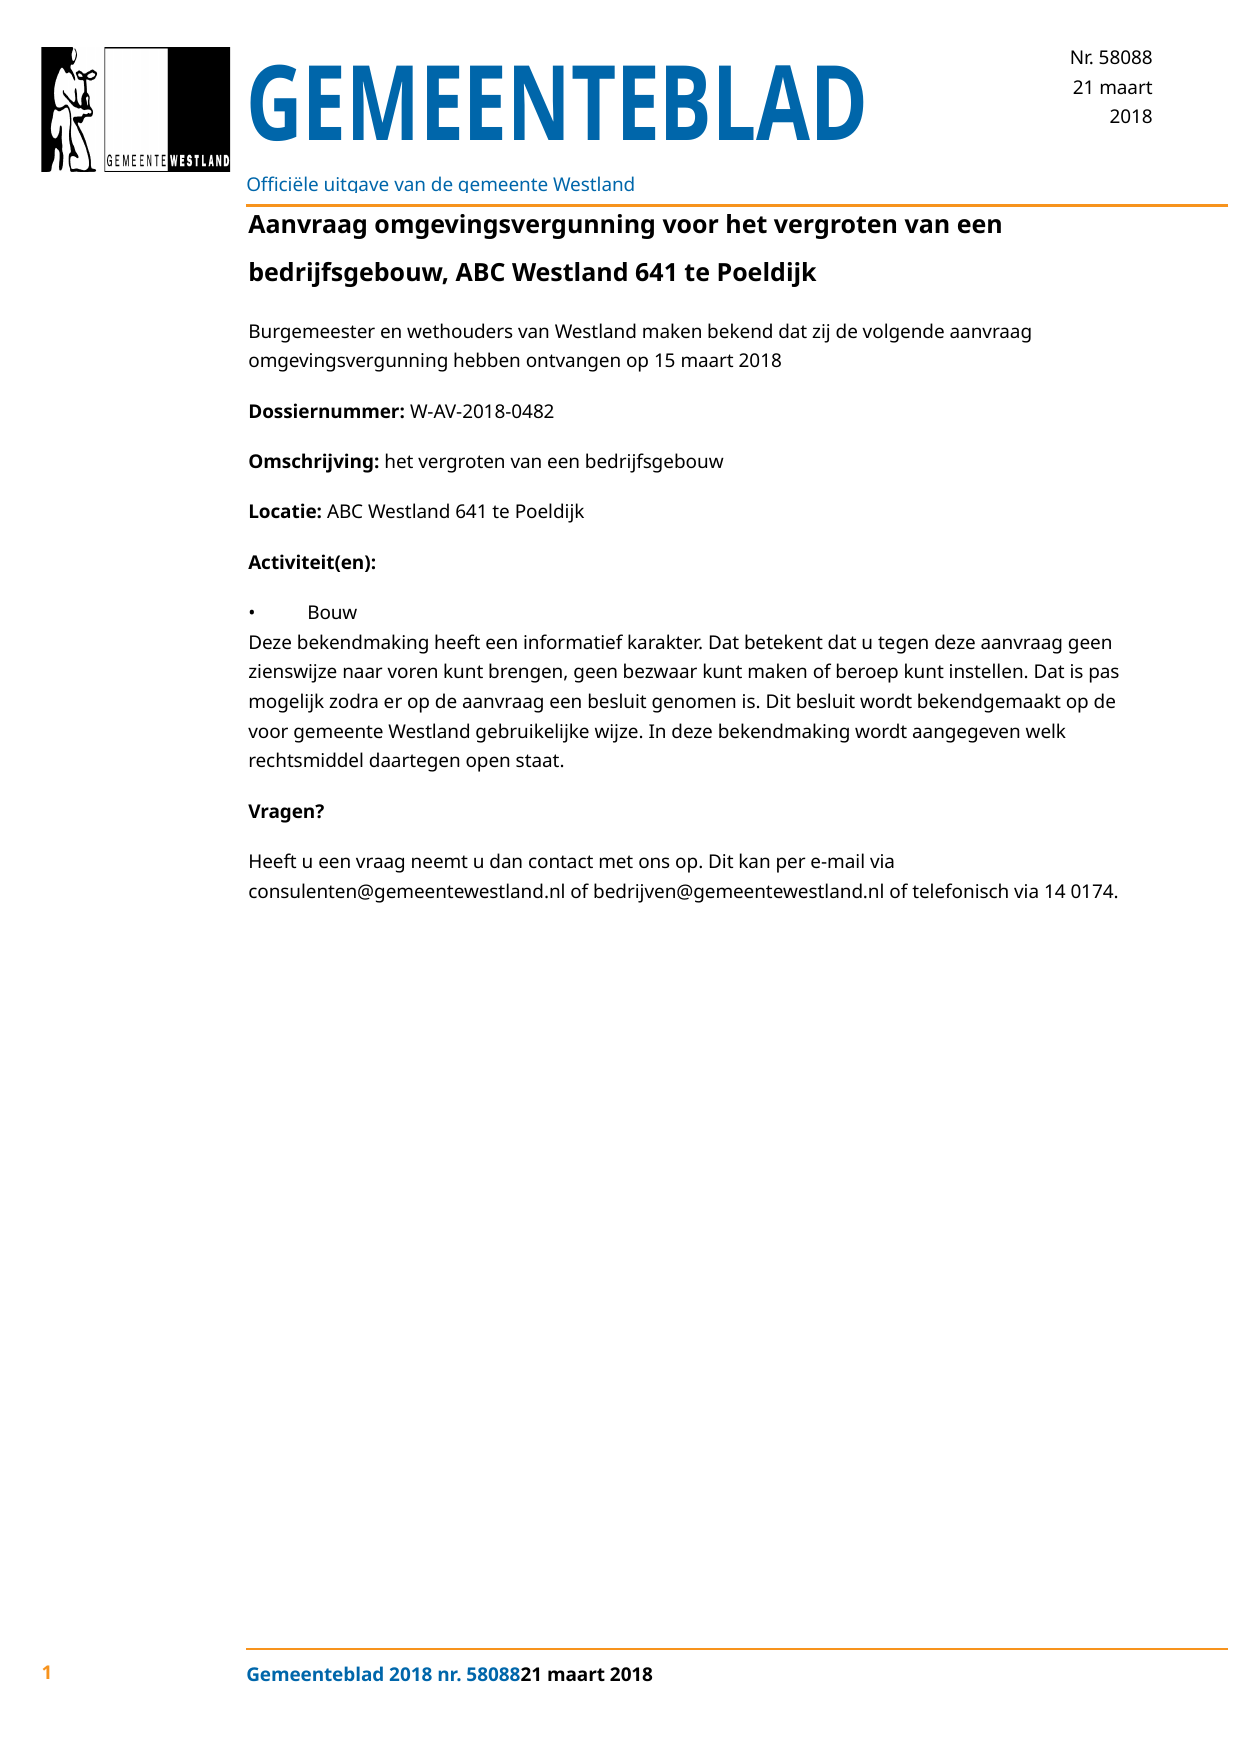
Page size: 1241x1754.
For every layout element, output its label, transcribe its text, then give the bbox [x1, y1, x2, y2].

text Activiteit(en): [248, 549, 1152, 575]
text Aanvraag omgevingsvergunning voor het vergroten van een bedrijfsgebouw, ABC Westland 641 te Poeldijk [248, 207, 1152, 288]
list Bouw [248, 599, 1152, 625]
text Burgemeester en wethouders van Westland maken bekend dat zij de volgende aanvraag omgevingsvergunning hebben ontvangen op 15 maart 2018 [248, 318, 1152, 373]
text Locatie: ABC Westland 641 te Poeldijk [248, 499, 1152, 524]
text Dossiernummer: W-AV-2018-0482 [248, 398, 1152, 424]
text Heeft u een vraag neemt u dan contact met ons op. Dit kan per e-mail via consulenten@gemeentewestland.nl of bedrijven@gemeentewestland.nl of telefonisch via 14 0174. [248, 848, 1152, 904]
text Deze bekendmaking heeft een informatief karakter. Dat betekent dat u tegen deze aanvraag geen zienswijze naar voren kunt brengen, geen bezwaar kunt maken of beroep kunt instellen. Dat is pas mogelijk zodra er op de aanvraag een besluit genomen is. Dit besluit wordt bekendgemaakt op de voor gemeente Westland gebruikelijke wijze. In deze bekendmaking wordt aangegeven welk rechtsmiddel daartegen open staat. [248, 629, 1152, 773]
text Vragen? [248, 798, 1152, 824]
text Omschrijving: het vergroten van een bedrijfsgebouw [248, 448, 1152, 474]
picture [41, 47, 231, 172]
